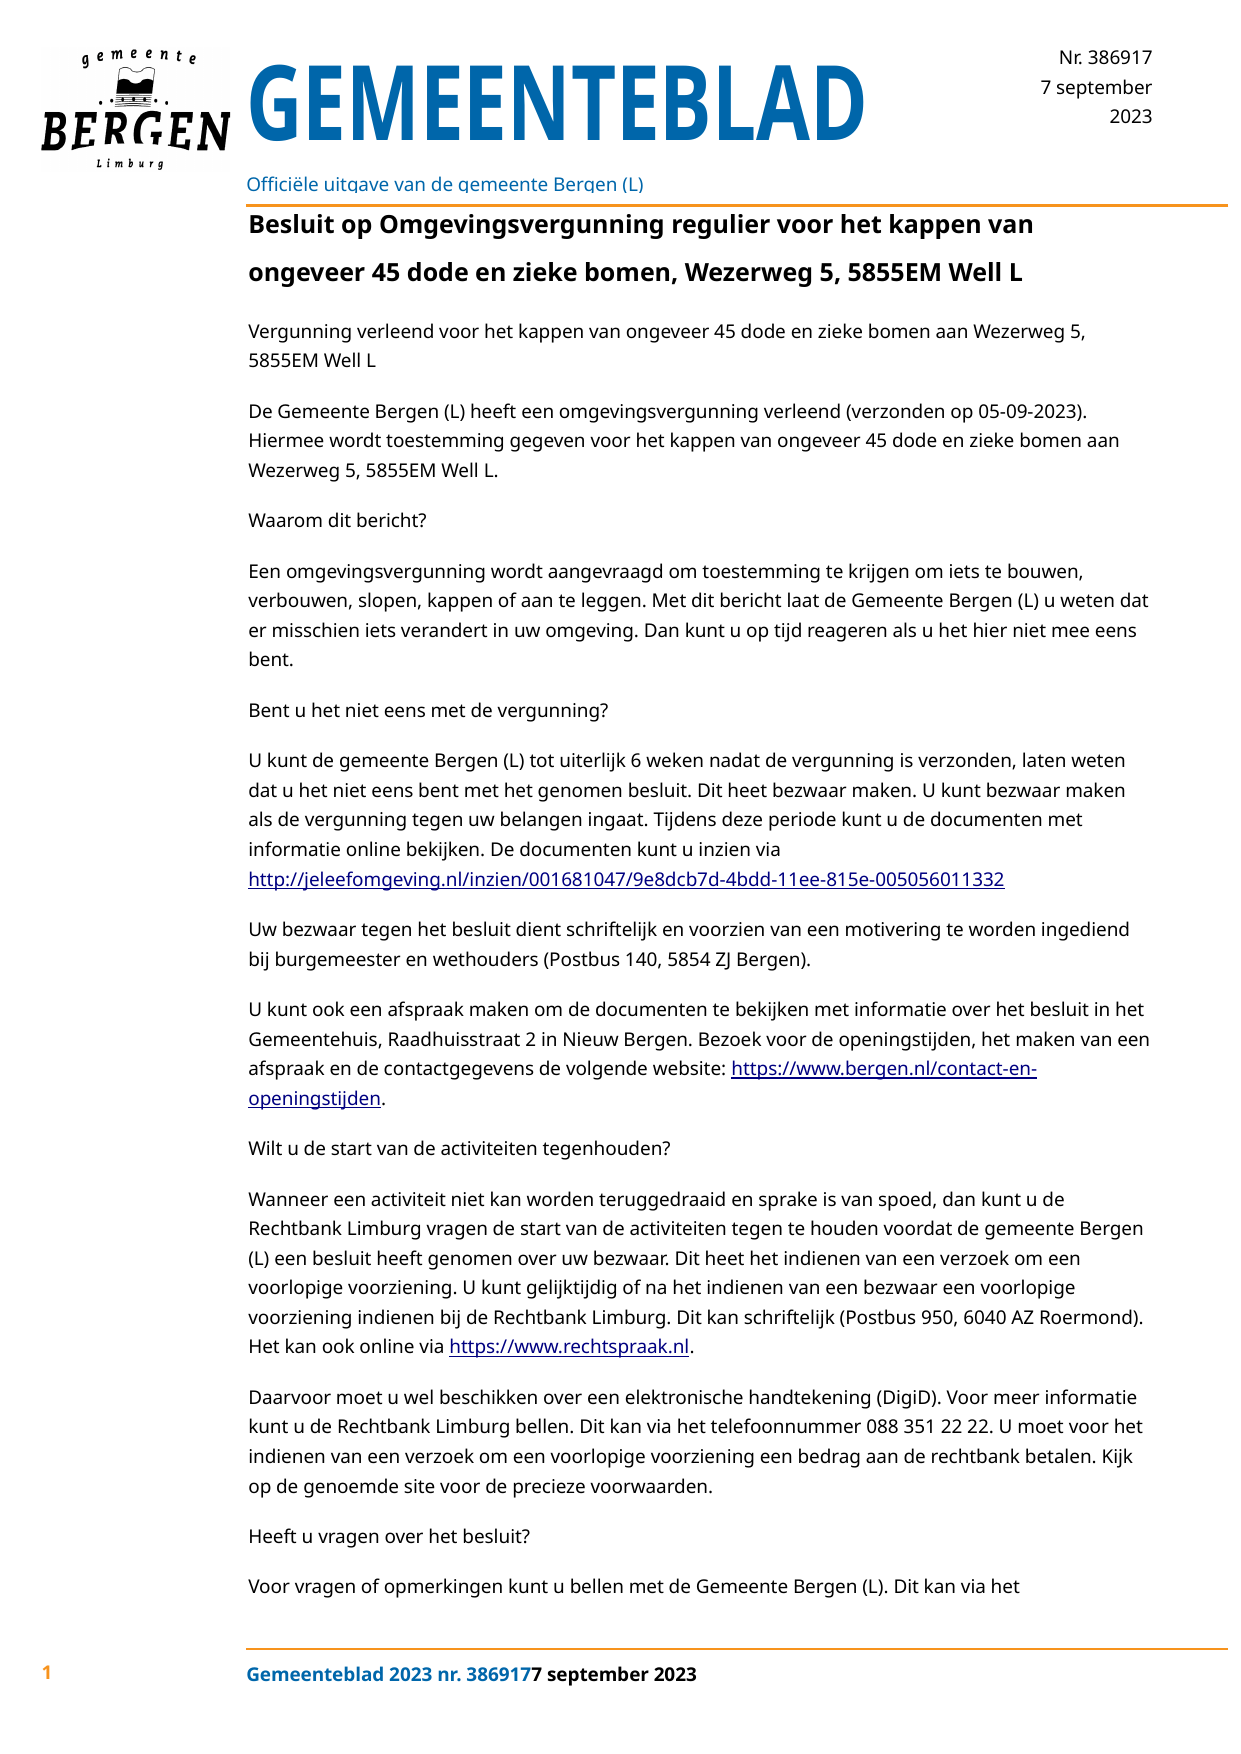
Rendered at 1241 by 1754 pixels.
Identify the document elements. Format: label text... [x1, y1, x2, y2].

text Heeft u vragen over het besluit? [248, 1523, 1152, 1549]
text Een omgevingsvergunning wordt aangevraagd om toestemming te krijgen om iets te bouwen, verbouwen, slopen, kappen of aan te leggen. Met dit bericht laat de Gemeente Bergen (L) u weten dat er misschien iets verandert in uw omgeving. Dan kunt u op tijd reageren als u het hier niet mee eens bent. [248, 558, 1152, 672]
text Waarom dit bericht? [248, 507, 1152, 533]
text Daarvoor moet u wel beschikken over een elektronische handtekening (DigiD). Voor meer informatie kunt u de Rechtbank Limburg bellen. Dit kan via het telefoonnummer 088 351 22 22. U moet voor het indienen van een verzoek om een voorlopige voorziening een bedrag aan de rechtbank betalen. Kijk op de genoemde site voor de precieze voorwaarden. [248, 1384, 1152, 1499]
text U kunt ook een afspraak maken om de documenten te bekijken met informatie over het besluit in het Gemeentehuis, Raadhuisstraat 2 in Nieuw Bergen. Bezoek voor de openingstijden, het maken van een afspraak en de contactgegevens de volgende website: https://www.bergen.nl/contact-en-openingstijden. [248, 996, 1152, 1111]
text Uw bezwaar tegen het besluit dient schriftelijk en voorzien van een motivering te worden ingediend bij burgemeester en wethouders (Postbus 140, 5854 ZJ Bergen). [248, 916, 1152, 972]
text Wilt u de start van de activiteiten tegenhouden? [248, 1135, 1152, 1161]
text Bent u het niet eens met de vergunning? [248, 697, 1152, 723]
text Vergunning verleend voor het kappen van ongeveer 45 dode en zieke bomen aan Wezerweg 5, 5855EM Well L [248, 318, 1152, 373]
text De Gemeente Bergen (L) heeft een omgevingsvergunning verleend (verzonden op 05-09-2023). Hiermee wordt toestemming gegeven voor het kappen van ongeveer 45 dode en zieke bomen aan Wezerweg 5, 5855EM Well L. [248, 398, 1152, 483]
text U kunt de gemeente Bergen (L) tot uiterlijk 6 weken nadat de vergunning is verzonden, laten weten dat u het niet eens bent met het genomen besluit. Dit heet bezwaar maken. U kunt bezwaar maken als de vergunning tegen uw belangen ingaat. Tijdens deze periode kunt u de documenten met informatie online bekijken. De documenten kunt u inzien via http://jeleefomgeving.nl/inzien/001681047/9e8dcb7d-4bdd-11ee-815e-005056011332 [248, 747, 1152, 892]
text Voor vragen of opmerkingen kunt u bellen met de Gemeente Bergen (L). Dit kan via het [248, 1574, 1152, 1599]
picture [41, 47, 231, 172]
text Besluit op Omgevingsvergunning regulier voor het kappen van ongeveer 45 dode en zieke bomen, Wezerweg 5, 5855EM Well L [248, 207, 1152, 288]
text Wanneer een activiteit niet kan worden teruggedraaid en sprake is van spoed, dan kunt u de Rechtbank Limburg vragen de start van de activiteiten tegen te houden voordat de gemeente Bergen (L) een besluit heeft genomen over uw bezwaar. Dit heet het indienen van een verzoek om een voorlopige voorziening. U kunt gelijktijdig of na het indienen van een bezwaar een voorlopige voorziening indienen bij de Rechtbank Limburg. Dit kan schriftelijk (Postbus 950, 6040 AZ Roermond). Het kan ook online via https://www.rechtspraak.nl. [248, 1186, 1152, 1359]
